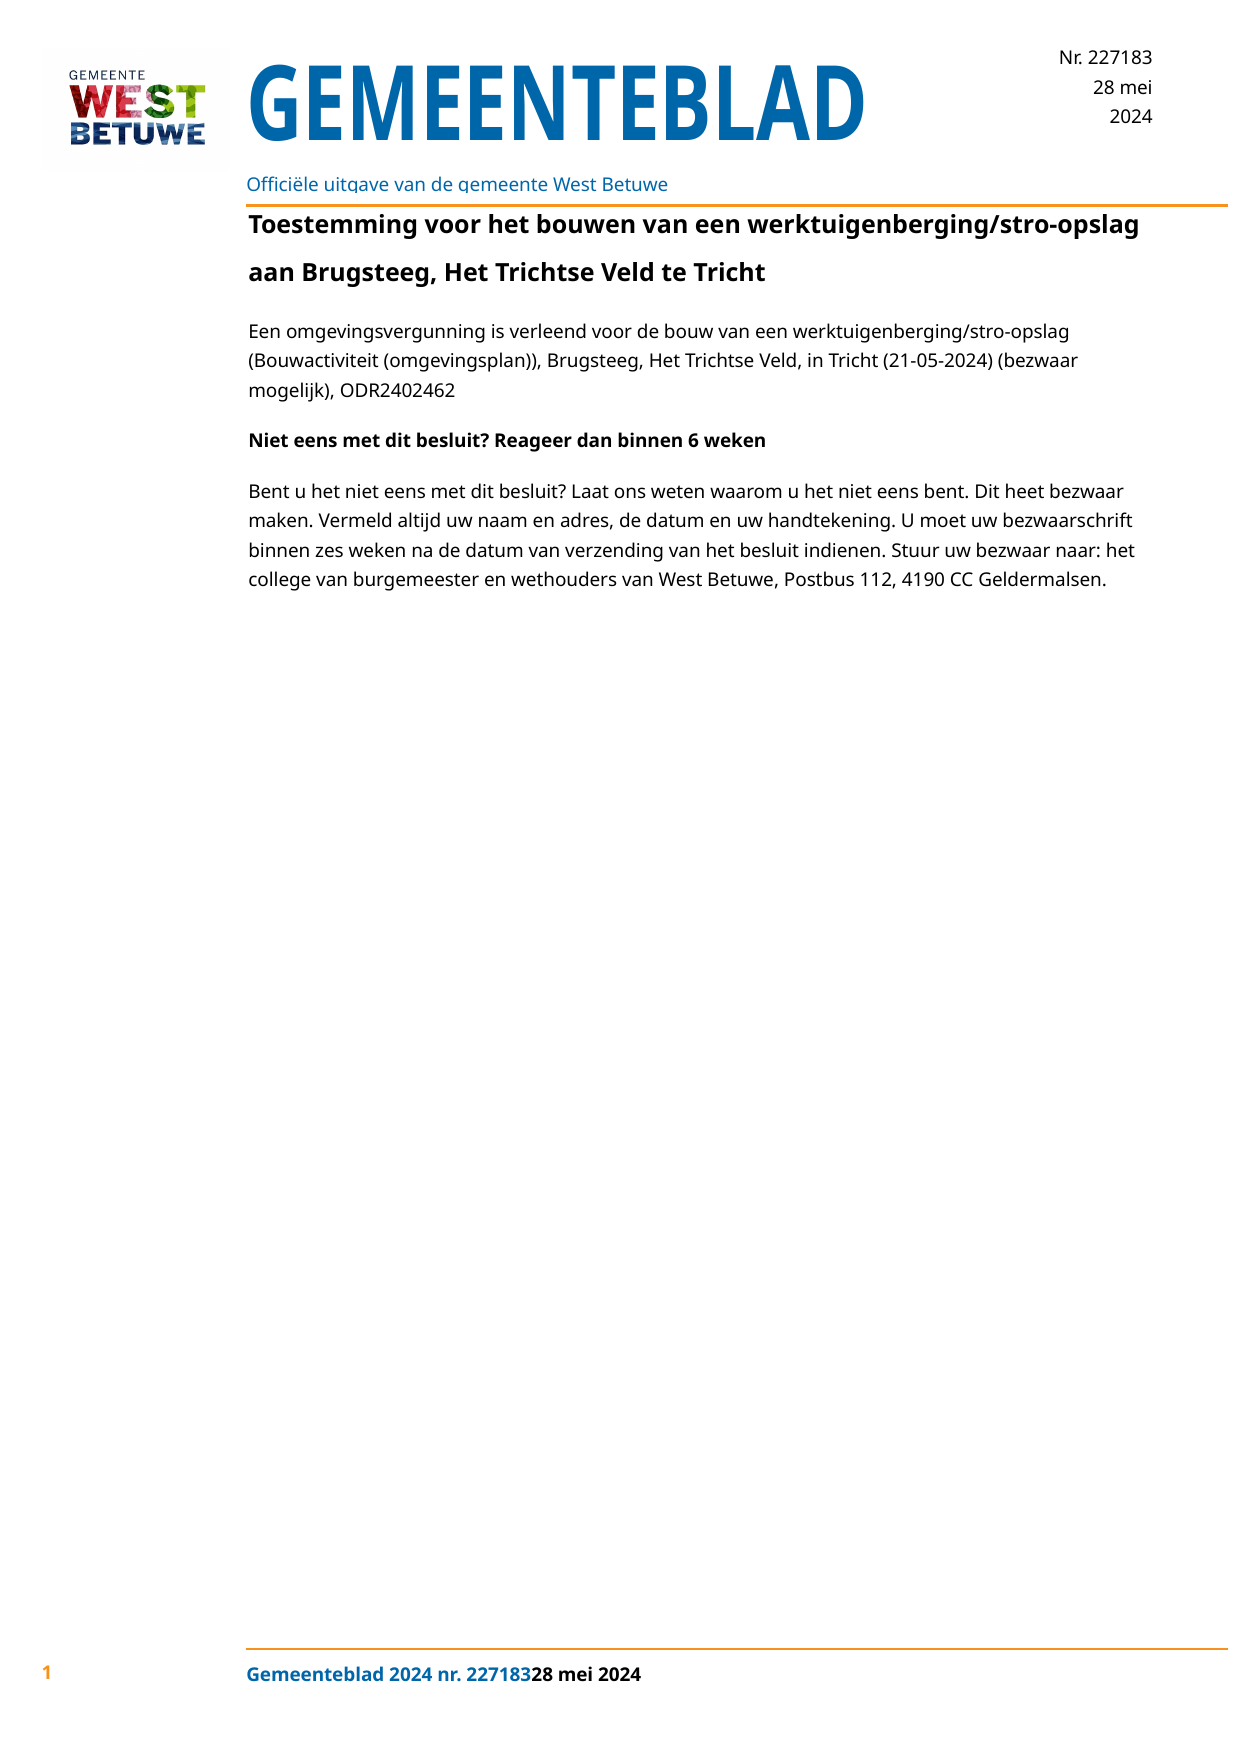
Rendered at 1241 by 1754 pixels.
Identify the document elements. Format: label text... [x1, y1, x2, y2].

text Toestemming voor het bouwen van een werktuigenberging/stro-opslag aan Brugsteeg, Het Trichtse Veld te Tricht [248, 207, 1152, 288]
text Bent u het niet eens met dit besluit? Laat ons weten waarom u het niet eens bent. Dit heet bezwaar maken. Vermeld altijd uw naam en adres, de datum en uw handtekening. U moet uw bezwaarschrift binnen zes weken na de datum van verzending van het besluit indienen. Stuur uw bezwaar naar: het college van burgemeester en wethouders van West Betuwe, Postbus 112, 4190 CC Geldermalsen. [248, 478, 1152, 592]
text Niet eens met dit besluit? Reageer dan binnen 6 weken [248, 427, 1152, 453]
text Een omgevingsvergunning is verleend voor de bouw van een werktuigenberging/stro-opslag (Bouwactiviteit (omgevingsplan)), Brugsteeg, Het Trichtse Veld, in Tricht (21-05-2024) (bezwaar mogelijk), ODR2402462 [248, 318, 1152, 403]
picture [41, 47, 231, 172]
